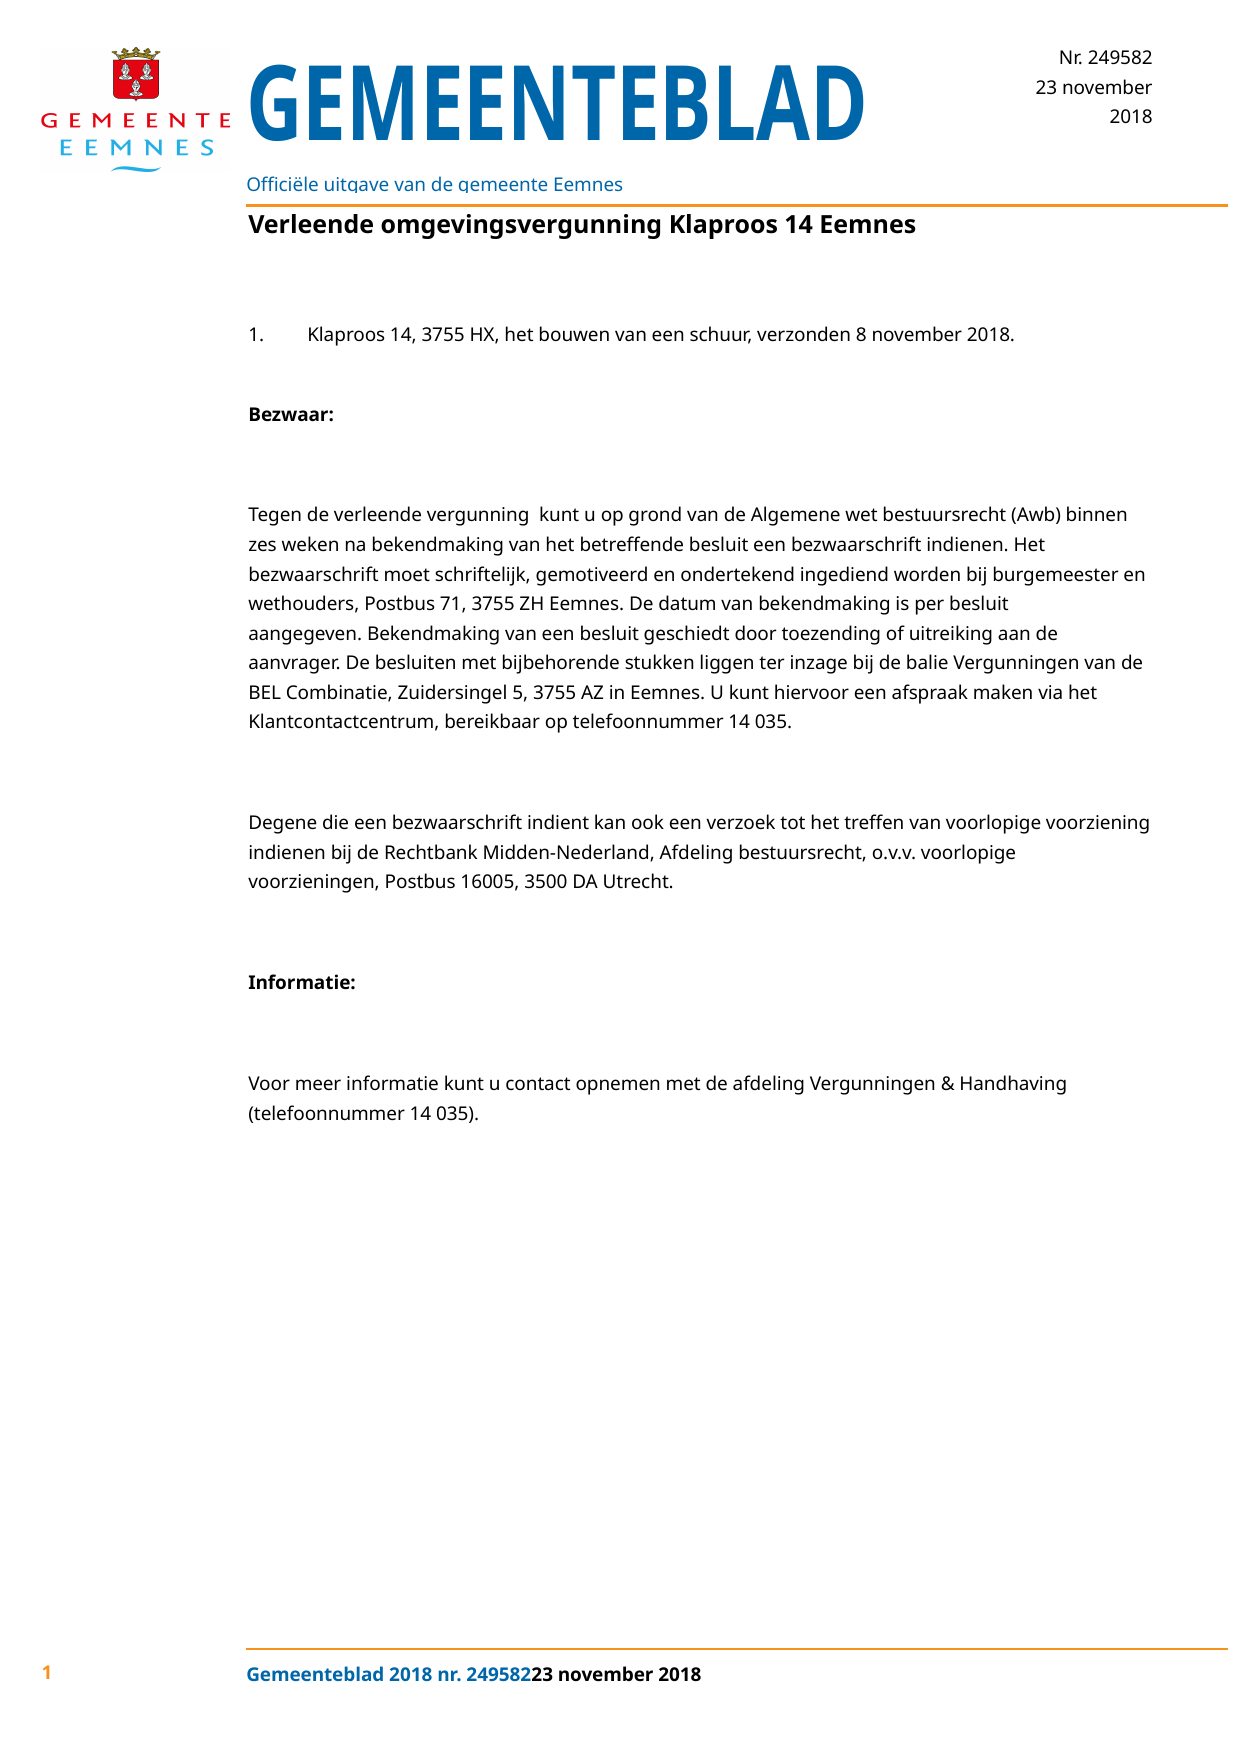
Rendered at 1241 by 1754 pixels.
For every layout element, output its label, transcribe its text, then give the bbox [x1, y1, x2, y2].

text Tegen de verleende vergunning kunt u op grond van de Algemene wet bestuursrecht (Awb) binnen zes weken na bekendmaking van het betreffende besluit een bezwaarschrift indienen. Het bezwaarschrift moet schriftelijk, gemotiveerd en ondertekend ingediend worden bij burgemeester en wethouders, Postbus 71, 3755 ZH Eemnes. De datum van bekendmaking is per besluit aangegeven. Bekendmaking van een besluit geschiedt door toezending of uitreiking aan de aanvrager. De besluiten met bijbehorende stukken liggen ter inzage bij de balie Vergunningen van de BEL Combinatie, Zuidersingel 5, 3755 AZ in Eemnes. U kunt hiervoor een afspraak maken via het Klantcontactcentrum, bereikbaar op telefoonnummer 14 035. [248, 502, 1152, 734]
text Degene die een bezwaarschrift indient kan ook een verzoek tot het treffen van voorlopige voorziening indienen bij de Rechtbank Midden-Nederland, Afdeling bestuursrecht, o.v.v. voorlopige voorzieningen, Postbus 16005, 3500 DA Utrecht. [248, 809, 1152, 894]
text Verleende omgevingsvergunning Klaproos 14 Eemnes [248, 207, 1152, 241]
list Klaproos 14, 3755 HX, het bouwen van een schuur, verzonden 8 november 2018. [248, 321, 1152, 346]
picture [41, 47, 231, 172]
text Voor meer informatie kunt u contact opnemen met de afdeling Vergunningen & Handhaving (telefoonnummer 14 035). [248, 1070, 1152, 1126]
text Bezwaar: [248, 401, 1152, 426]
text Informatie: [248, 969, 1152, 995]
